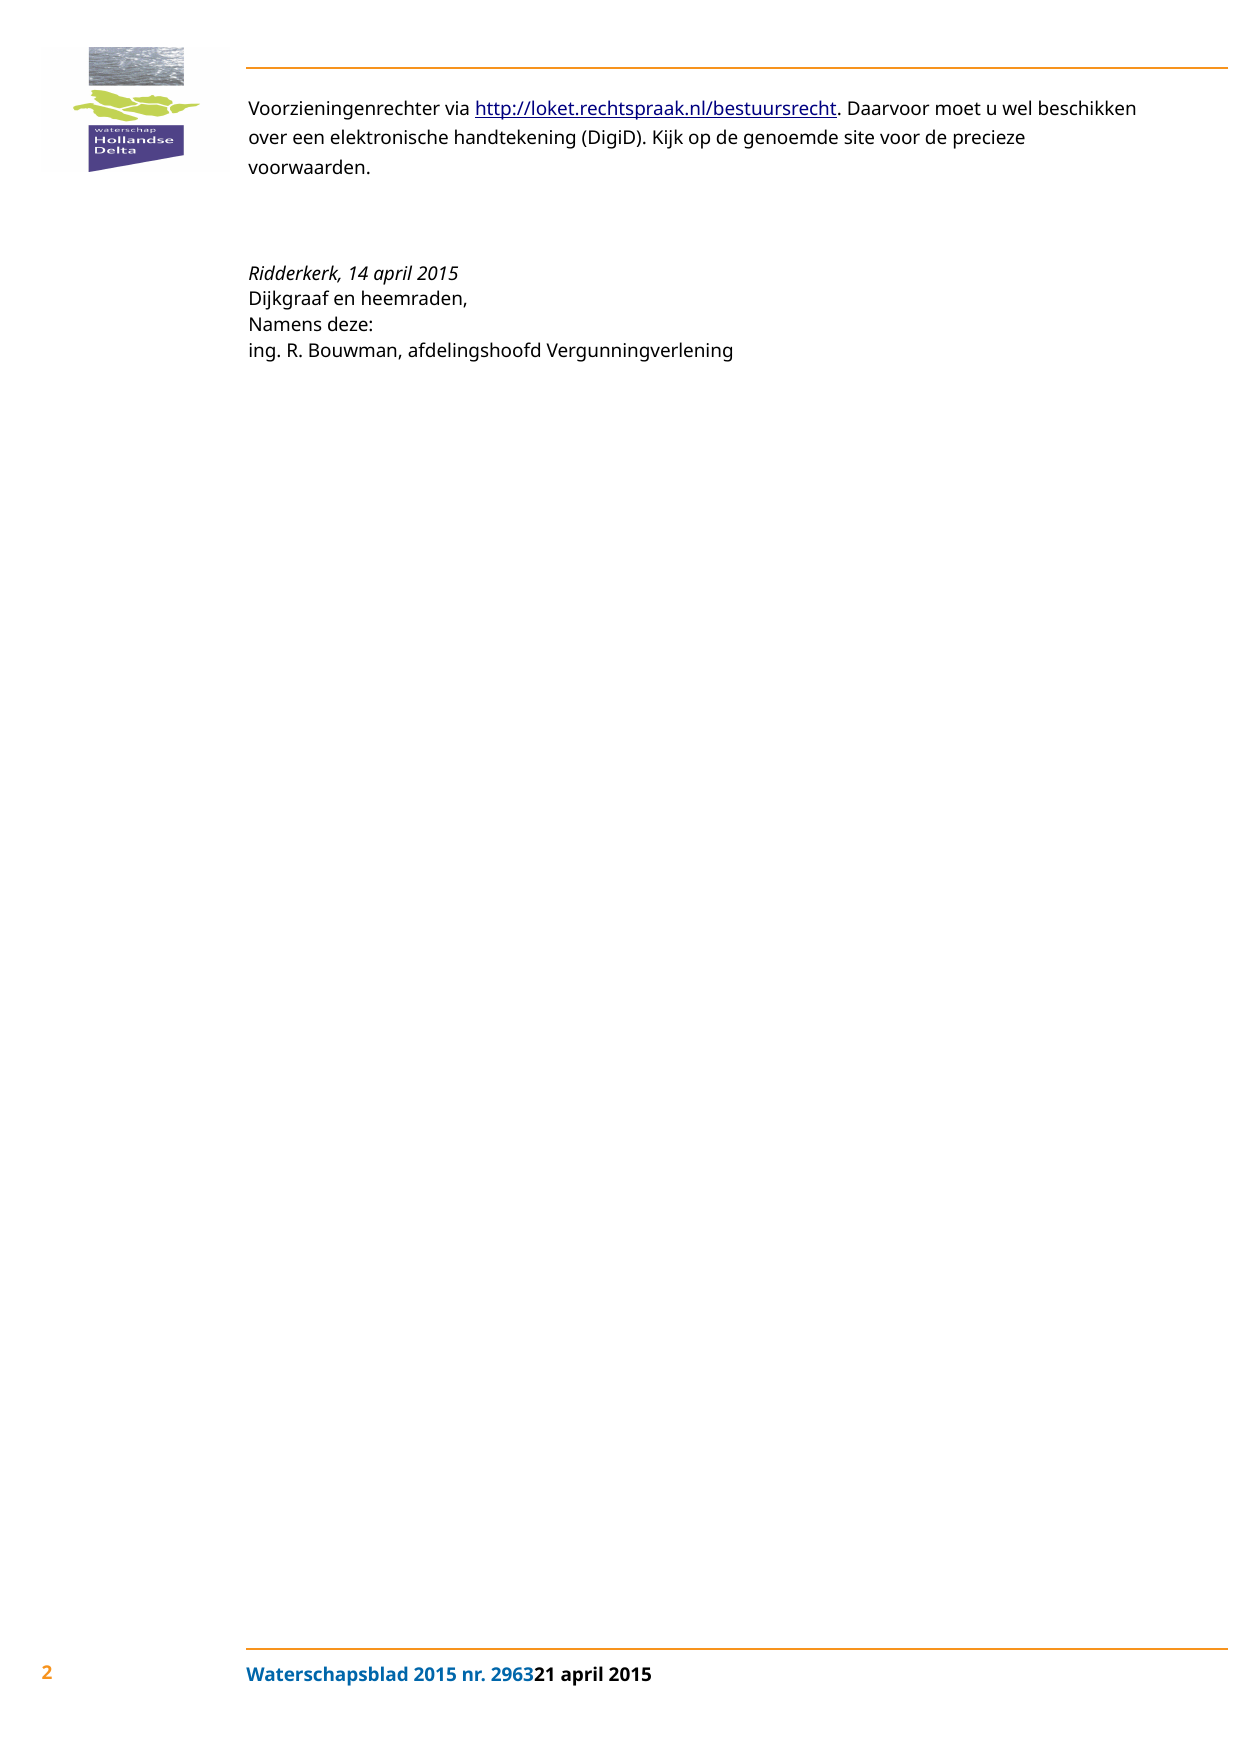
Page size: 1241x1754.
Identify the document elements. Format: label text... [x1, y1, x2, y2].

picture [41, 47, 231, 172]
text Ridderkerk, 14 april 2015 [248, 260, 1152, 285]
text Voorzieningenrechter via http://loket.rechtspraak.nl/bestuursrecht. Daarvoor moet u wel beschikken over een elektronische handtekening (DigiD). Kijk op de genoemde site voor de precieze voorwaarden. [248, 95, 1152, 180]
text ing. R. Bouwman, afdelingshoofd Vergunningverlening [248, 337, 1152, 363]
text Dijkgraaf en heemraden, [248, 285, 1152, 311]
text Namens deze: [248, 311, 1152, 337]
